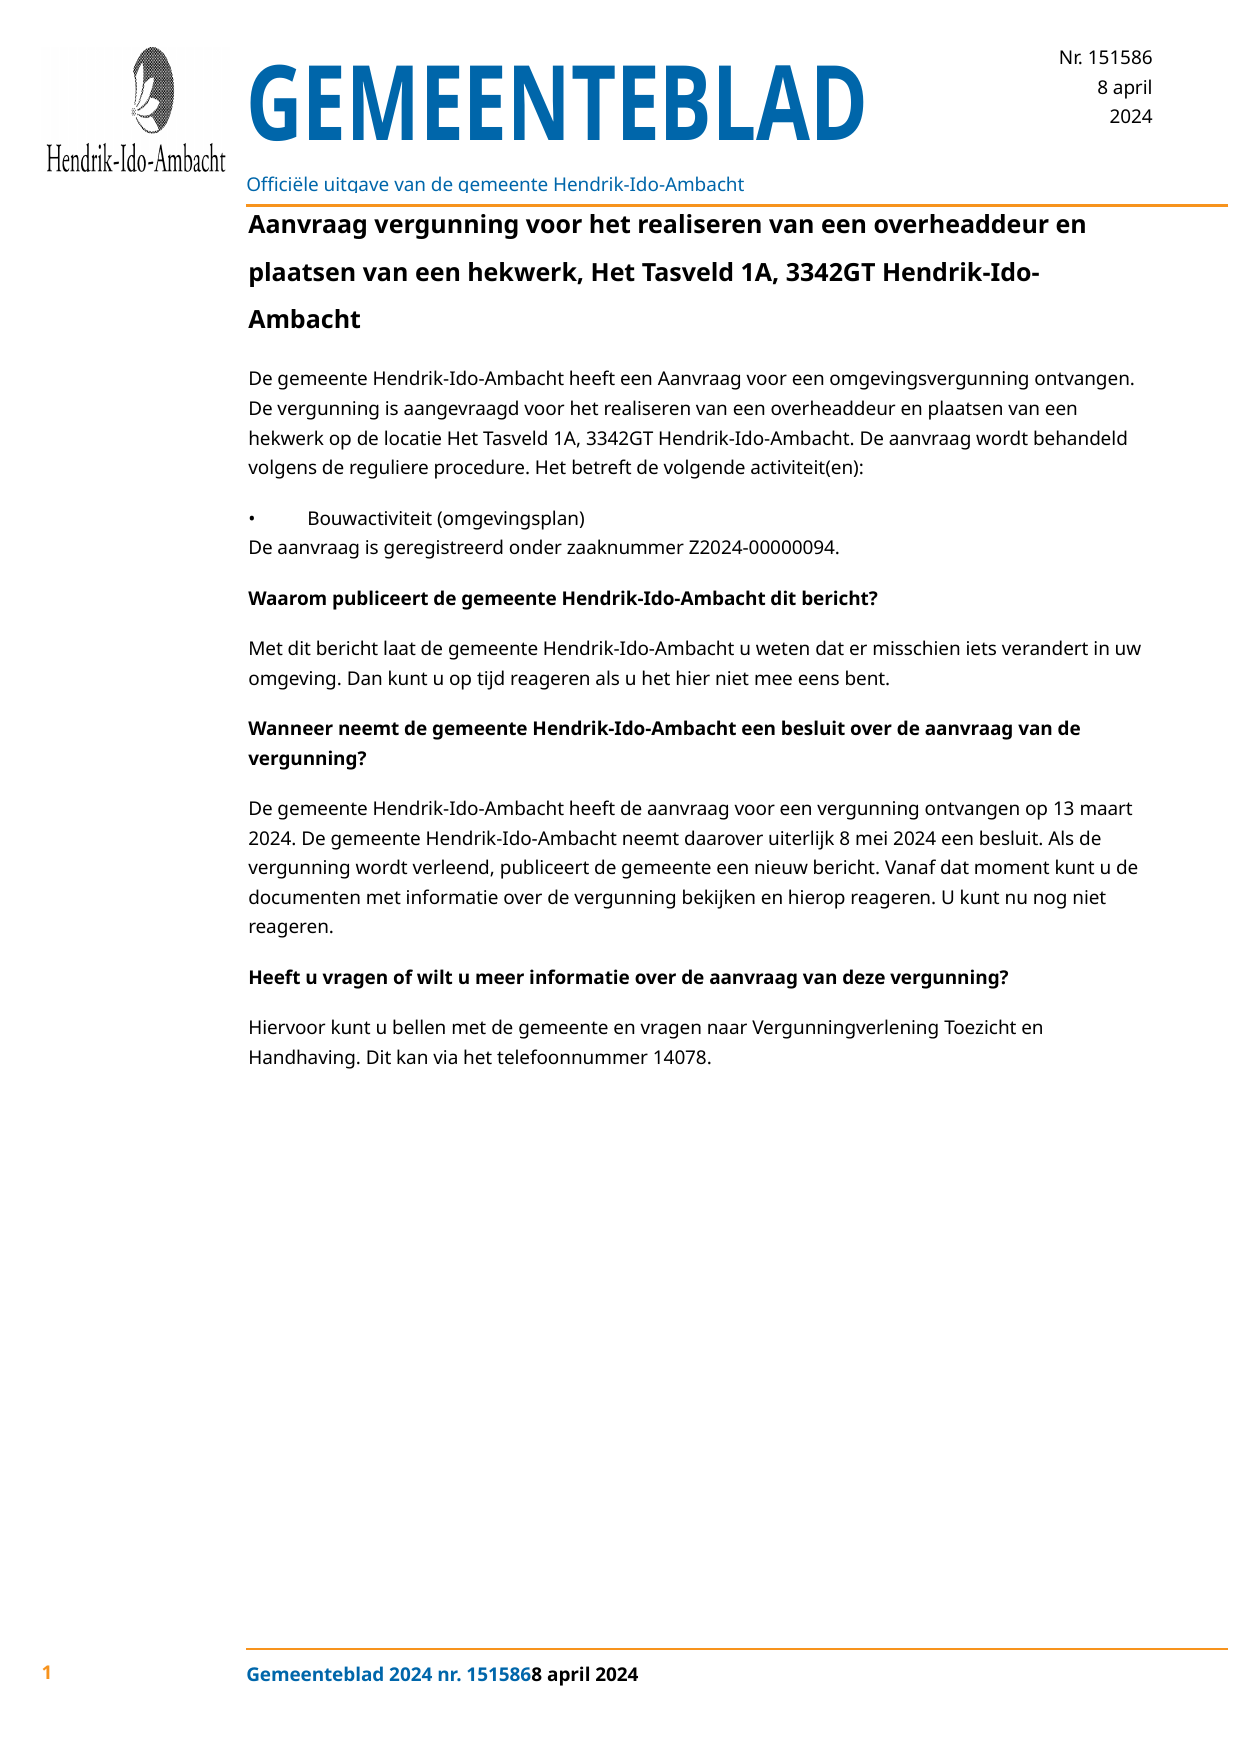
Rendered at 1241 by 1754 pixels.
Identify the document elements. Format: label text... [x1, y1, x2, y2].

text Waarom publiceert de gemeente Hendrik-Ido-Ambacht dit bericht? [248, 585, 1152, 610]
list Bouwactiviteit (omgevingsplan) [248, 505, 1152, 530]
text De gemeente Hendrik-Ido-Ambacht heeft een Aanvraag voor een omgevingsvergunning ontvangen. De vergunning is aangevraagd voor het realiseren van een overheaddeur en plaatsen van een hekwerk op de locatie Het Tasveld 1A, 3342GT Hendrik-Ido-Ambacht. De aanvraag wordt behandeld volgens de reguliere procedure. Het betreft de volgende activiteit(en): [248, 366, 1152, 480]
text Wanneer neemt de gemeente Hendrik-Ido-Ambacht een besluit over de aanvraag van de vergunning? [248, 715, 1152, 770]
text Hiervoor kunt u bellen met de gemeente en vragen naar Vergunningverlening Toezicht en Handhaving. Dit kan via het telefoonnummer 14078. [248, 1014, 1152, 1069]
picture [41, 47, 231, 172]
text De gemeente Hendrik-Ido-Ambacht heeft de aanvraag voor een vergunning ontvangen op 13 maart 2024. De gemeente Hendrik-Ido-Ambacht neemt daarover uiterlijk 8 mei 2024 een besluit. Als de vergunning wordt verleend, publiceert de gemeente een nieuw bericht. Vanaf dat moment kunt u de documenten met informatie over de vergunning bekijken en hierop reageren. U kunt nu nog niet reageren. [248, 795, 1152, 939]
text De aanvraag is geregistreerd onder zaaknummer Z2024-00000094. [248, 534, 1152, 560]
text Aanvraag vergunning voor het realiseren van een overheaddeur en plaatsen van een hekwerk, Het Tasveld 1A, 3342GT Hendrik-Ido-Ambacht [248, 207, 1152, 336]
text Heeft u vragen of wilt u meer informatie over de aanvraag van deze vergunning? [248, 964, 1152, 989]
text Met dit bericht laat de gemeente Hendrik-Ido-Ambacht u weten dat er misschien iets verandert in uw omgeving. Dan kunt u op tijd reageren als u het hier niet mee eens bent. [248, 635, 1152, 690]
